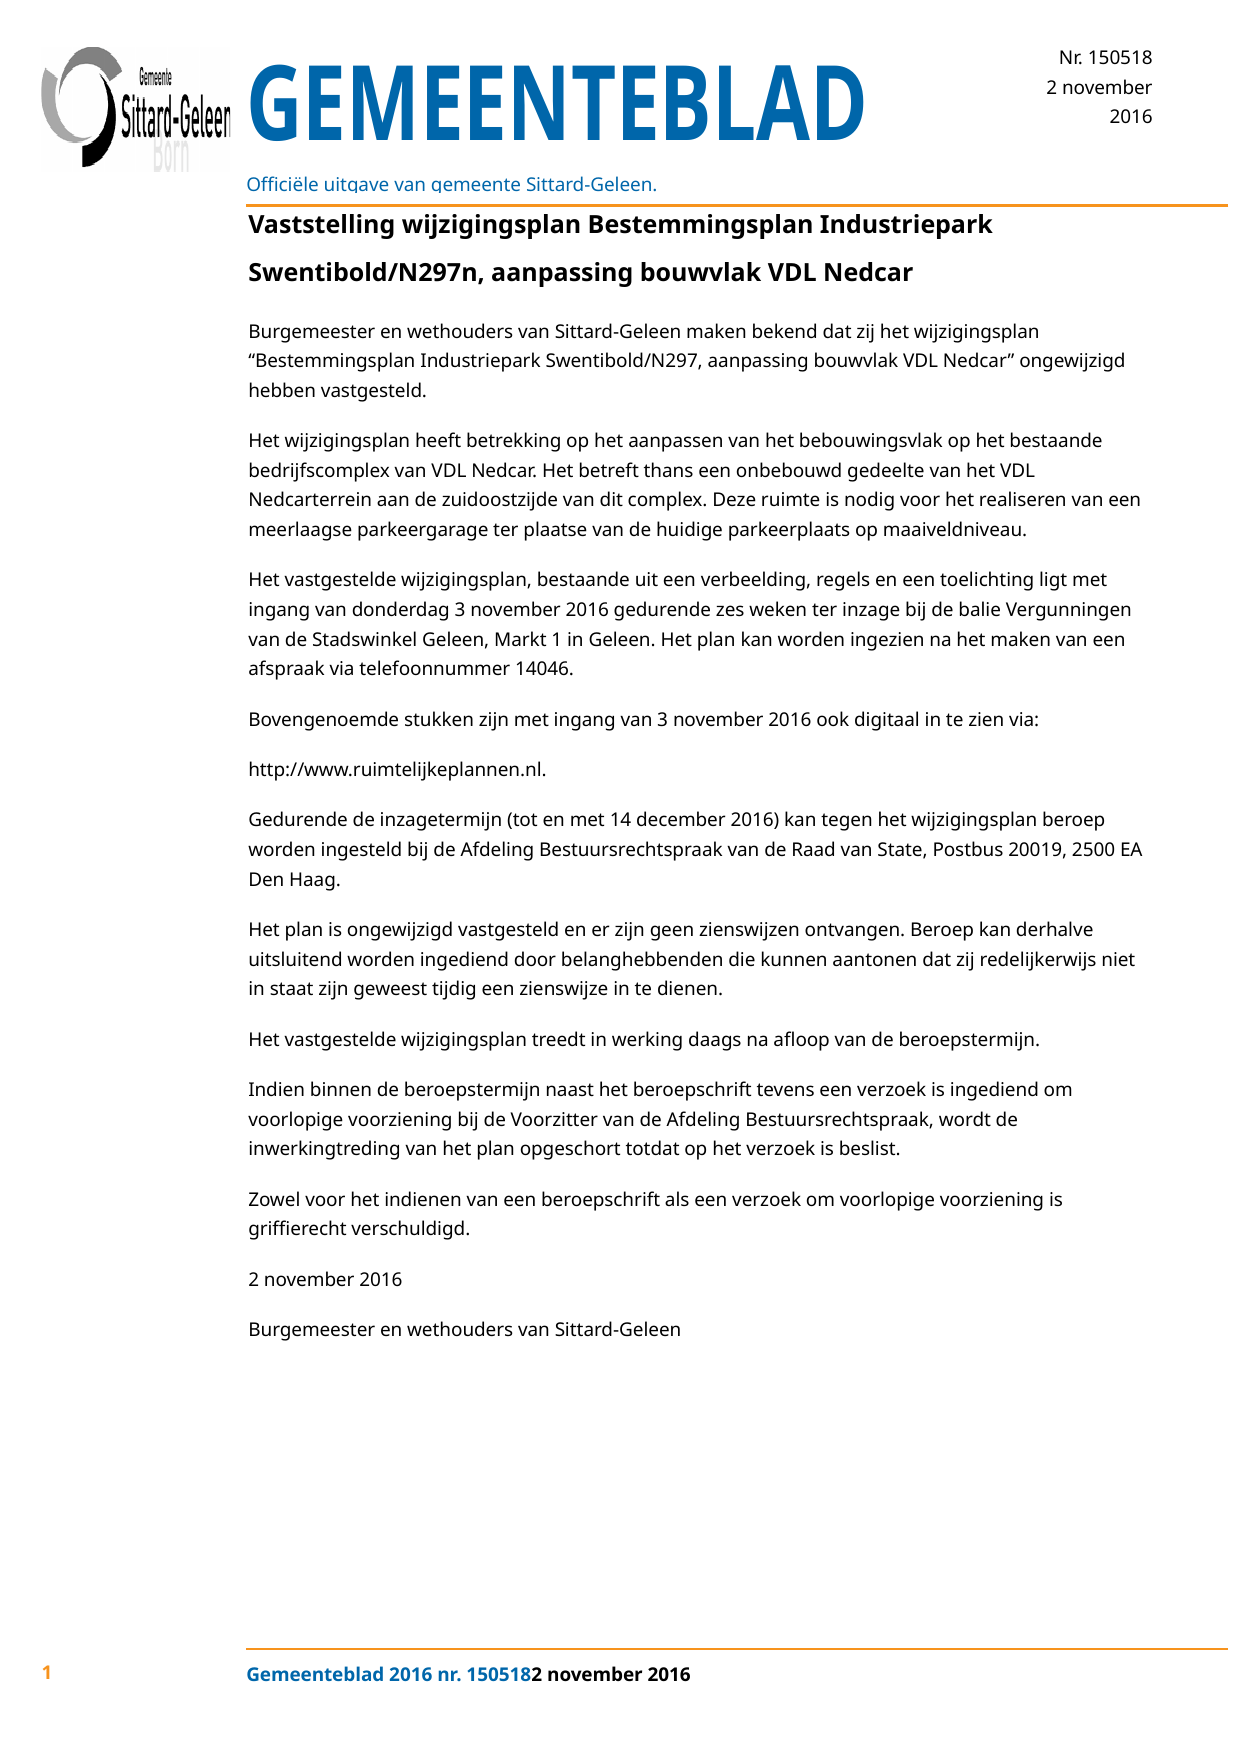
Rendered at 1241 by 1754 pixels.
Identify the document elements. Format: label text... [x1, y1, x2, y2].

text Gedurende de inzagetermijn (tot en met 14 december 2016) kan tegen het wijzigingsplan beroep worden ingesteld bij de Afdeling Bestuursrechtspraak van de Raad van State, Postbus 20019, 2500 EA Den Haag. [248, 807, 1152, 892]
text Het vastgestelde wijzigingsplan, bestaande uit een verbeelding, regels en een toelichting ligt met ingang van donderdag 3 november 2016 gedurende zes weken ter inzage bij de balie Vergunningen van de Stadswinkel Geleen, Markt 1 in Geleen. Het plan kan worden ingezien na het maken van een afspraak via telefoonnummer 14046. [248, 567, 1152, 681]
text Burgemeester en wethouders van Sittard-Geleen [248, 1316, 1152, 1342]
text http://www.ruimtelijkeplannen.nl. [248, 756, 1152, 782]
text Het vastgestelde wijzigingsplan treedt in werking daags na afloop van de beroepstermijn. [248, 1026, 1152, 1052]
text Het plan is ongewijzigd vastgesteld en er zijn geen zienswijzen ontvangen. Beroep kan derhalve uitsluitend worden ingediend door belanghebbenden die kunnen aantonen dat zij redelijkerwijs niet in staat zijn geweest tijdig een zienswijze in te dienen. [248, 916, 1152, 1001]
text Indien binnen de beroepstermijn naast het beroepschrift tevens een verzoek is ingediend om voorlopige voorziening bij de Voorzitter van de Afdeling Bestuursrechtspraak, wordt de inwerkingtreding van het plan opgeschort totdat op het verzoek is beslist. [248, 1076, 1152, 1161]
picture [41, 47, 231, 172]
text Zowel voor het indienen van een beroepschrift als een verzoek om voorlopige voorziening is griffierecht verschuldigd. [248, 1186, 1152, 1241]
text 2 november 2016 [248, 1266, 1152, 1292]
text Vaststelling wijzigingsplan Bestemmingsplan Industriepark Swentibold/N297n, aanpassing bouwvlak VDL Nedcar [248, 207, 1152, 288]
text Het wijzigingsplan heeft betrekking op het aanpassen van het bebouwingsvlak op het bestaande bedrijfscomplex van VDL Nedcar. Het betreft thans een onbebouwd gedeelte van het VDL Nedcarterrein aan de zuidoostzijde van dit complex. Deze ruimte is nodig voor het realiseren van een meerlaagse parkeergarage ter plaatse van de huidige parkeerplaats op maaiveldniveau. [248, 427, 1152, 542]
text Bovengenoemde stukken zijn met ingang van 3 november 2016 ook digitaal in te zien via: [248, 706, 1152, 732]
text Burgemeester en wethouders van Sittard-Geleen maken bekend dat zij het wijzigingsplan “Bestemmingsplan Industriepark Swentibold/N297, aanpassing bouwvlak VDL Nedcar” ongewijzigd hebben vastgesteld. [248, 318, 1152, 403]
